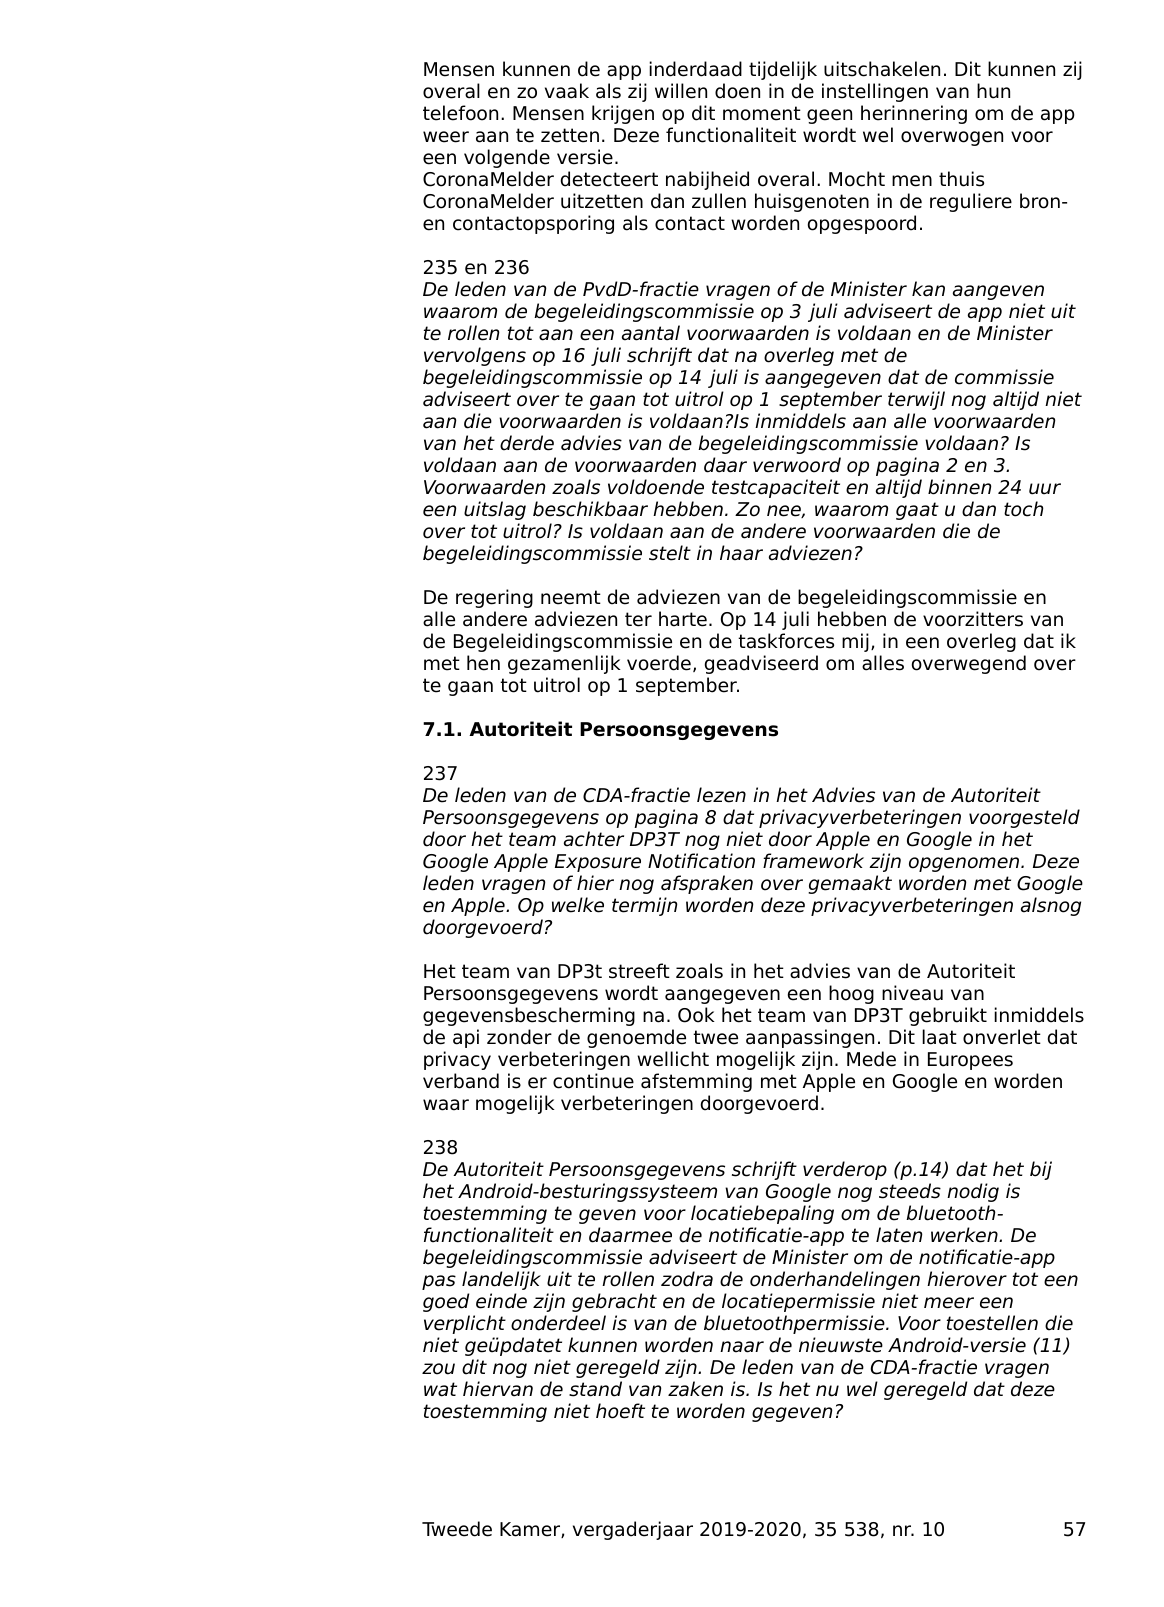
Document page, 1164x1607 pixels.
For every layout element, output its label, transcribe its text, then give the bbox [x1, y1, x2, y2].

text Mensen kunnen de app inderdaad tijdelijk uitschakelen. Dit kunnen zij overal en zo vaak als zij willen doen in de instellingen van hun telefoon. Mensen krijgen op dit moment geen herinnering om de app weer aan te zetten. Deze functionaliteit wordt wel overwogen voor een volgende versie. [422, 59, 1087, 169]
text Het team van DP3t streeft zoals in het advies van de Autoriteit Persoonsgegevens wordt aangegeven een hoog niveau van gegevensbescherming na. Ook het team van DP3T gebruikt inmiddels de api zonder de genoemde twee aanpassingen. Dit laat onverlet dat privacy verbeteringen wellicht mogelijk zijn. Mede in Europees verband is er continue afstemming met Apple en Google en worden waar mogelijk verbeteringen doorgevoerd. [422, 961, 1087, 1115]
subtitle 7.1. Autoriteit Persoonsgegevens [422, 719, 1087, 741]
text De Autoriteit Persoonsgegevens schrijft verderop (p.14) dat het bij het Android-besturingssysteem van Google nog steeds nodig is toestemming te geven voor locatiebepaling om de bluetooth-functionaliteit en daarmee de notificatie-app te laten werken. De begeleidingscommissie adviseert de Minister om de notificatie-app pas landelijk uit te rollen zodra de onderhandelingen hierover tot een goed einde zijn gebracht en de locatiepermissie niet meer een verplicht onderdeel is van de bluetoothpermissie. Voor toestellen die niet geüpdatet kunnen worden naar de nieuwste Android-versie (11) zou dit nog niet geregeld zijn. De leden van de CDA-fractie vragen wat hiervan de stand van zaken is. Is het nu wel geregeld dat deze toestemming niet hoeft te worden gegeven? [422, 1159, 1087, 1423]
text De regering neemt de adviezen van de begeleidingscommissie en alle andere adviezen ter harte. Op 14 juli hebben de voorzitters van de Begeleidingscommissie en de taskforces mij, in een overleg dat ik met hen gezamenlijk voerde, geadviseerd om alles overwegend over te gaan tot uitrol op 1 september. [422, 587, 1087, 697]
text CoronaMelder detecteert nabijheid overal. Mocht men thuis CoronaMelder uitzetten dan zullen huisgenoten in de reguliere bron- en contactopsporing als contact worden opgespoord. [422, 169, 1087, 235]
text De leden van de PvdD-fractie vragen of de Minister kan aangeven waarom de begeleidingscommissie op 3 juli adviseert de app niet uit te rollen tot aan een aantal voorwaarden is voldaan en de Minister vervolgens op 16 juli schrijft dat na overleg met de begeleidingscommissie op 14 juli is aangegeven dat de commissie adviseert over te gaan tot uitrol op 1 september terwijl nog altijd niet aan die voorwaarden is voldaan?Is inmiddels aan alle voorwaarden van het derde advies van de begeleidingscommissie voldaan? Is voldaan aan de voorwaarden daar verwoord op pagina 2 en 3. Voorwaarden zoals voldoende testcapaciteit en altijd binnen 24 uur een uitslag beschikbaar hebben. Zo nee, waarom gaat u dan toch over tot uitrol? Is voldaan aan de andere voorwaarden die de begeleidingscommissie stelt in haar adviezen? [422, 279, 1087, 565]
text 238 [422, 1137, 1087, 1159]
text De leden van de CDA-fractie lezen in het Advies van de Autoriteit Persoonsgegevens op pagina 8 dat privacyverbeteringen voorgesteld door het team achter DP3T nog niet door Apple en Google in het Google Apple Exposure Notification framework zijn opgenomen. Deze leden vragen of hier nog afspraken over gemaakt worden met Google en Apple. Op welke termijn worden deze privacyverbeteringen alsnog doorgevoerd? [422, 785, 1087, 939]
text 237 [422, 763, 1087, 785]
text 235 en 236 [422, 257, 1087, 279]
